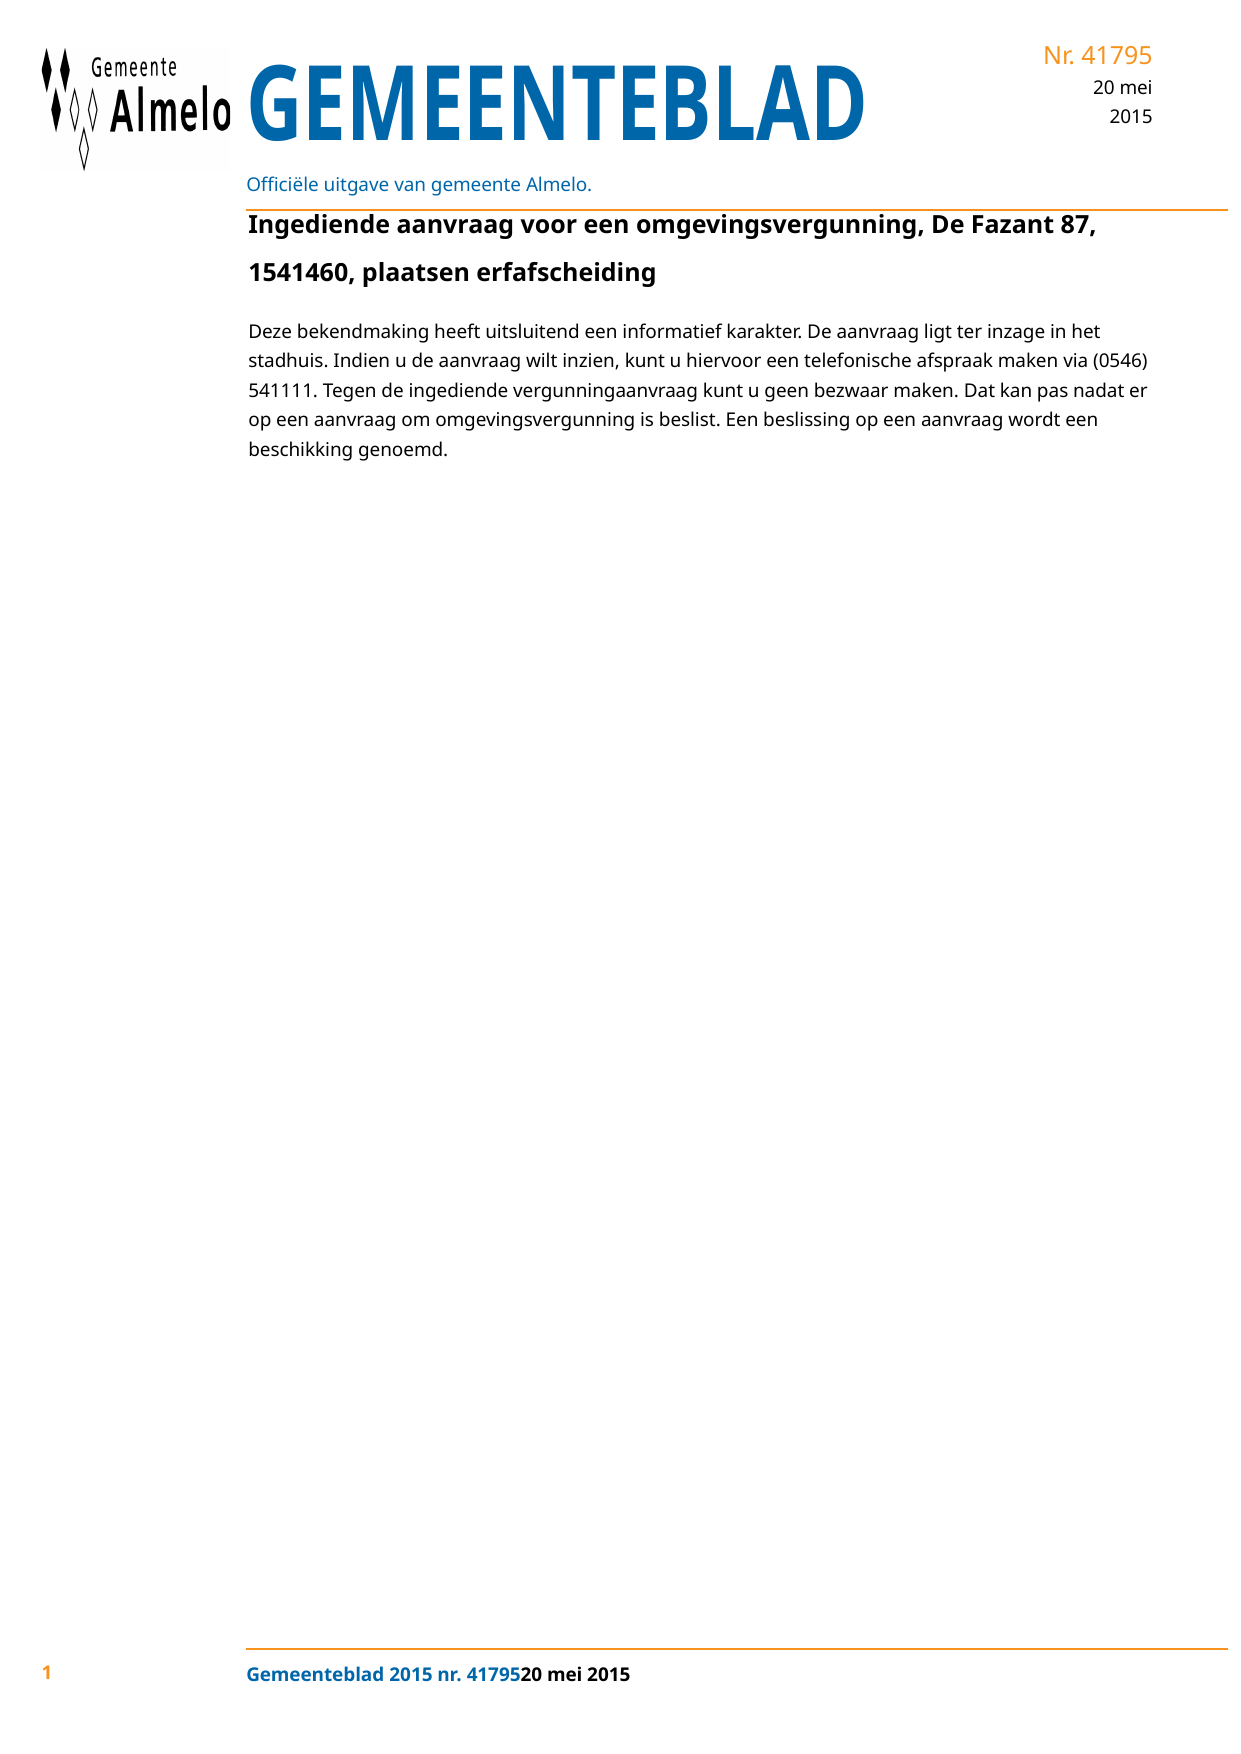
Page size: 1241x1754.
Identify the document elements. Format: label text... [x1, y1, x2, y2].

text Ingediende aanvraag voor een omgevingsvergunning, De Fazant 87, 1541460, plaatsen erfafscheiding [248, 211, 1152, 288]
text Deze bekendmaking heeft uitsluitend een informatief karakter. De aanvraag ligt ter inzage in het stadhuis. Indien u de aanvraag wilt inzien, kunt u hiervoor een telefonische afspraak maken via (0546) 541111. Tegen de ingediende vergunningaanvraag kunt u geen bezwaar maken. Dat kan pas nadat er op een aanvraag om omgevingsvergunning is beslist. Een beslissing op een aanvraag wordt een beschikking genoemd. [248, 318, 1152, 462]
picture [41, 47, 231, 172]
